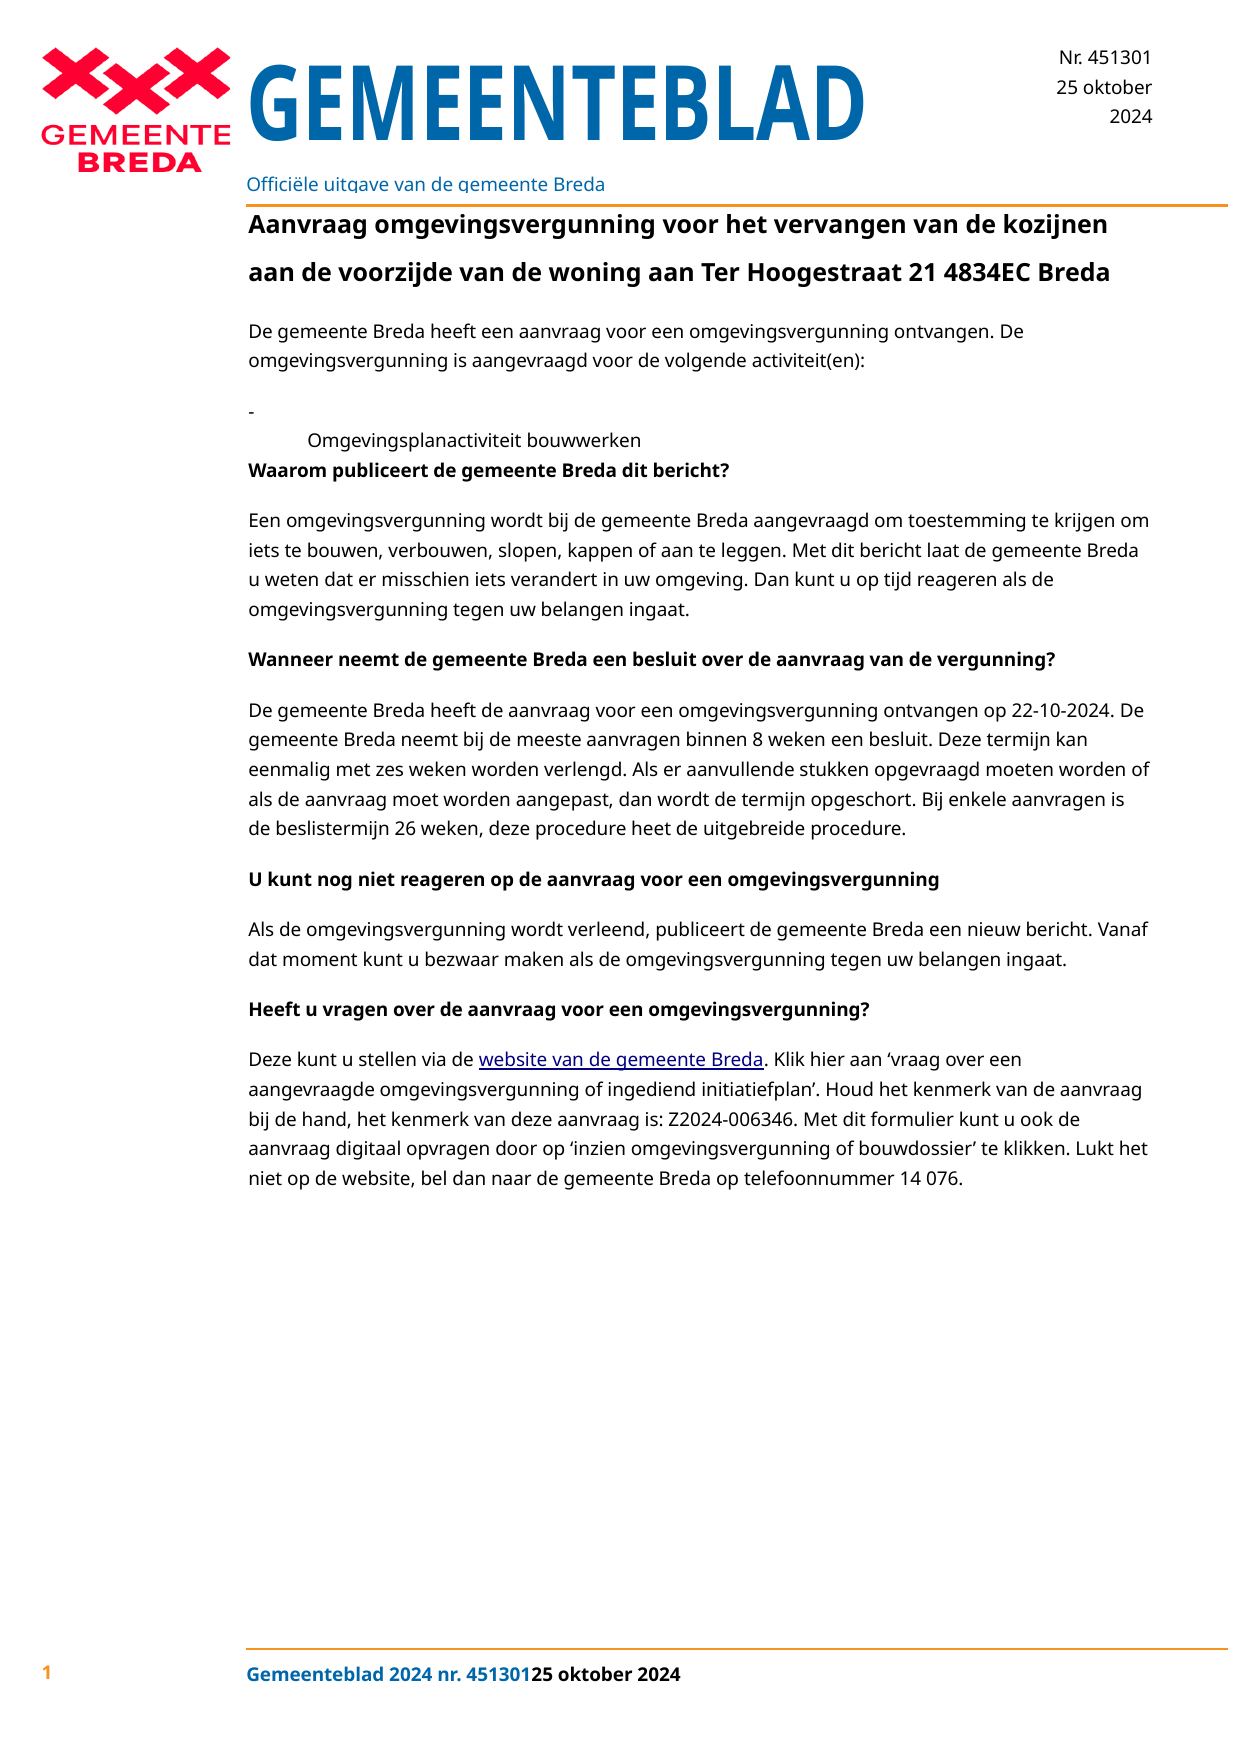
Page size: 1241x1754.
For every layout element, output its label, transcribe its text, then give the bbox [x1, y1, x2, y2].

text Heeft u vragen over de aanvraag voor een omgevingsvergunning? [248, 996, 1152, 1022]
text De gemeente Breda heeft de aanvraag voor een omgevingsvergunning ontvangen op 22-10-2024. De gemeente Breda neemt bij de meeste aanvragen binnen 8 weken een besluit. Deze termijn kan eenmalig met zes weken worden verlengd. Als er aanvullende stukken opgevraagd moeten worden of als de aanvraag moet worden aangepast, dan wordt de termijn opgeschort. Bij enkele aanvragen is de beslistermijn 26 weken, deze procedure heet de uitgebreide procedure. [248, 697, 1152, 841]
text De gemeente Breda heeft een aanvraag voor een omgevingsvergunning ontvangen. De omgevingsvergunning is aangevraagd voor de volgende activiteit(en): [248, 318, 1152, 373]
text U kunt nog niet reageren op de aanvraag voor een omgevingsvergunning [248, 866, 1152, 892]
text Een omgevingsvergunning wordt bij de gemeente Breda aangevraagd om toestemming te krijgen om iets te bouwen, verbouwen, slopen, kappen of aan te leggen. Met dit bericht laat de gemeente Breda u weten dat er misschien iets verandert in uw omgeving. Dan kunt u op tijd reageren als de omgevingsvergunning tegen uw belangen ingaat. [248, 507, 1152, 622]
text Wanneer neemt de gemeente Breda een besluit over de aanvraag van de vergunning? [248, 647, 1152, 672]
text Aanvraag omgevingsvergunning voor het vervangen van de kozijnen aan de voorzijde van de woning aan Ter Hoogestraat 21 4834EC Breda [248, 207, 1152, 288]
text Deze kunt u stellen via de website van de gemeente Breda. Klik hier aan ‘vraag over een aangevraagde omgevingsvergunning of ingediend initiatiefplan’. Houd het kenmerk van de aanvraag bij de hand, het kenmerk van deze aanvraag is: Z2024-006346. Met dit formulier kunt u ook de aanvraag digitaal opvragen door op ‘inzien omgevingsvergunning of bouwdossier’ te klikken. Lukt het niet op de website, bel dan naar de gemeente Breda op telefoonnummer 14 076. [248, 1047, 1152, 1191]
text Waarom publiceert de gemeente Breda dit bericht? [248, 457, 1152, 483]
list Omgevingsplanactiviteit bouwwerken [248, 427, 1152, 453]
picture [41, 47, 231, 172]
text Als de omgevingsvergunning wordt verleend, publiceert de gemeente Breda een nieuw bericht. Vanaf dat moment kunt u bezwaar maken als de omgevingsvergunning tegen uw belangen ingaat. [248, 916, 1152, 972]
